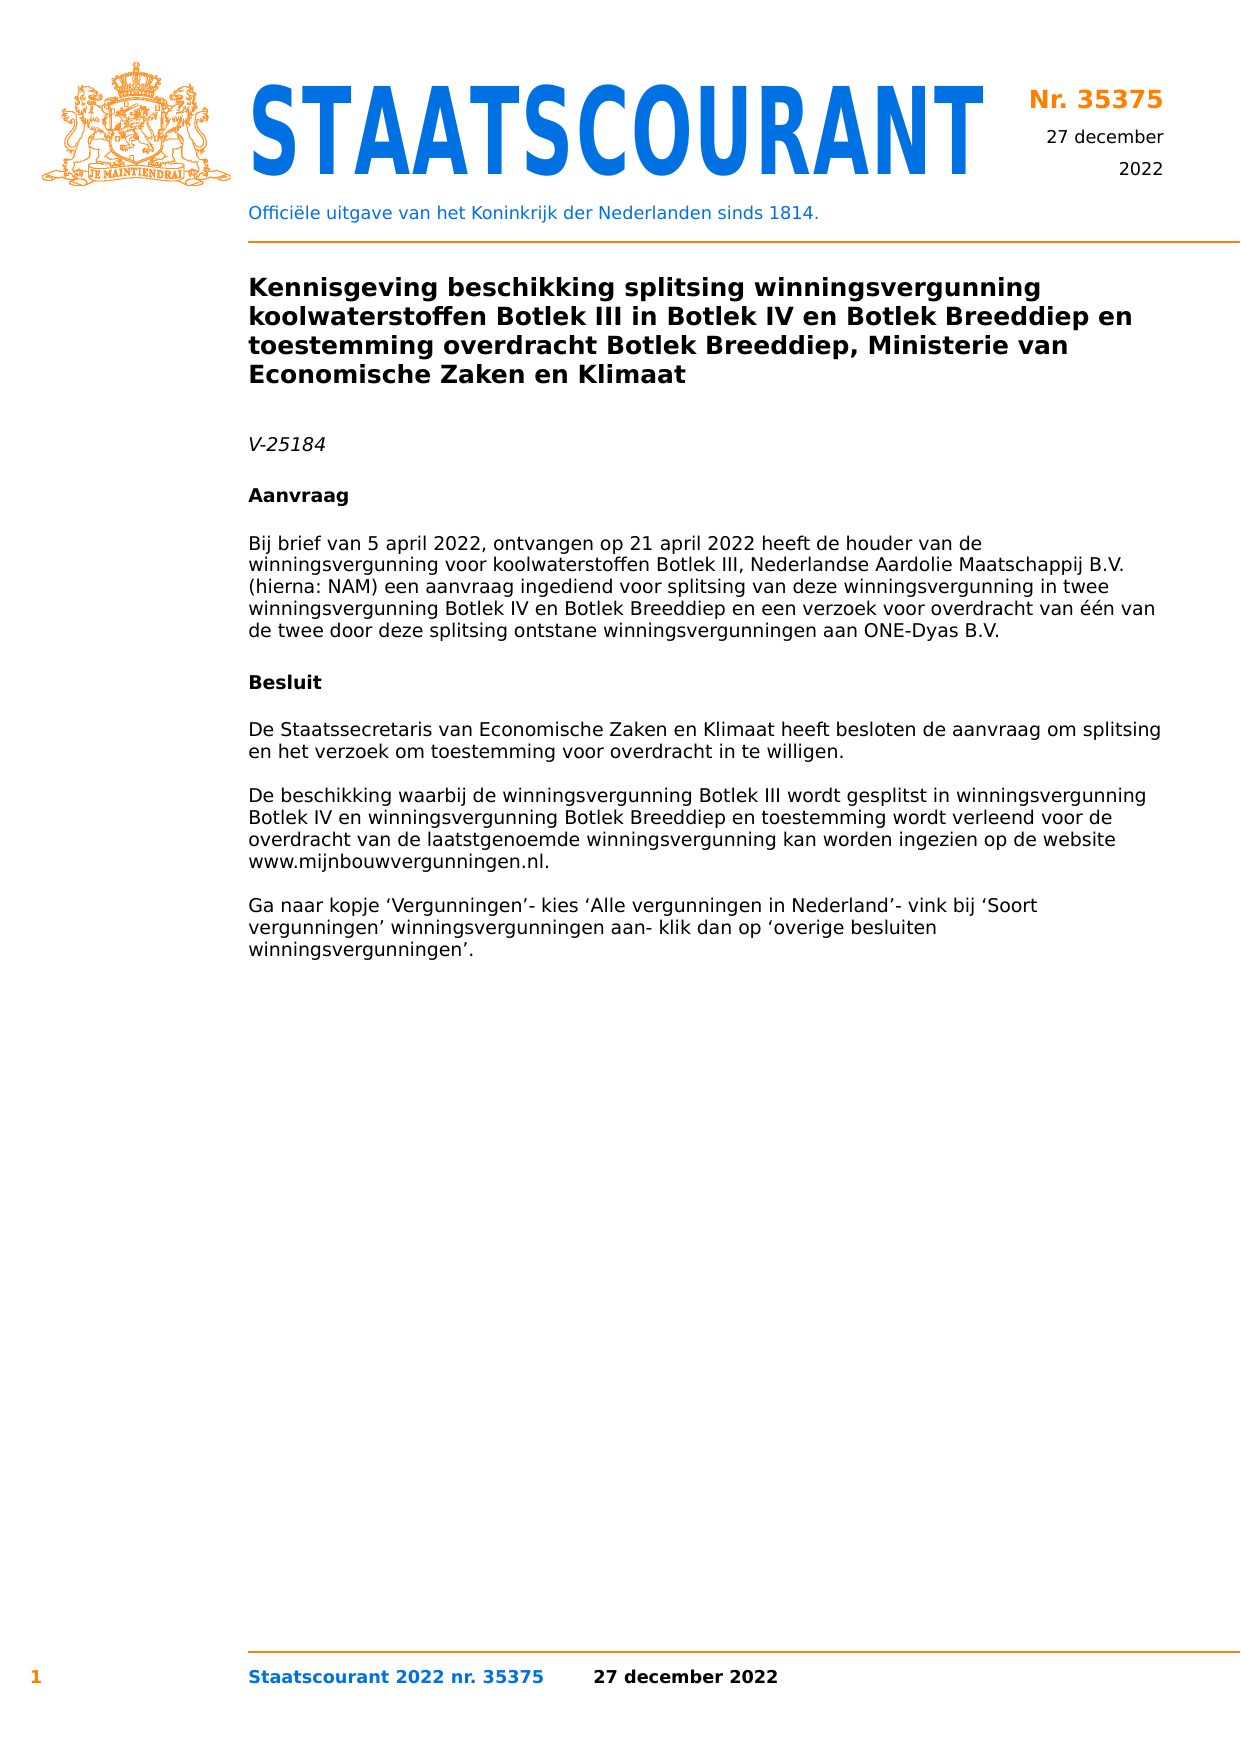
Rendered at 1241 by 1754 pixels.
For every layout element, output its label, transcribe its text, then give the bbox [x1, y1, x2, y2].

table_header STAATSCOURANT [248, 62, 998, 203]
table_cell Officiële uitgave van het Koninkrijk der Nederlanden sinds 1814. [248, 203, 1240, 241]
text De beschikking waarbij de winningsvergunning Botlek III wordt gesplitst in winningsvergunning Botlek IV en winningsvergunning Botlek Breeddiep en toestemming wordt verleend voor de overdracht van de laatstgenoemde winningsvergunning kan worden ingezien op de website www.mijnbouwvergunningen.nl. [248, 785, 1163, 873]
table_header Nr. 35375 [998, 62, 1240, 121]
table_header [25, 62, 248, 241]
table_cell 27 december [998, 121, 1240, 153]
picture [41, 62, 231, 186]
text Bij brief van 5 april 2022, ontvangen op 21 april 2022 heeft de houder van de winningsvergunning voor koolwaterstoffen Botlek III, Nederlandse Aardolie Maatschappij B.V. (hierna: NAM) een aanvraag ingediend voor splitsing van deze winningsvergunning in twee winningsvergunning Botlek IV en Botlek Breeddiep en een verzoek voor overdracht van één van de twee door deze splitsing ontstane winningsvergunningen aan ONE-Dyas B.V. [248, 532, 1163, 642]
subtitle Kennisgeving beschikking splitsing winningsvergunning koolwaterstoffen Botlek III in Botlek IV en Botlek Breeddiep en toestemming overdracht Botlek Breeddiep, Ministerie van Economische Zaken en Klimaat [248, 273, 1163, 390]
text V-25184 [248, 433, 1163, 455]
text Ga naar kopje ‘Vergunningen’- kies ‘Alle vergunningen in Nederland’- vink bij ‘Soort vergunningen’ winningsvergunningen aan- klik dan op ‘overige besluiten winningsvergunningen’. [248, 895, 1163, 961]
subtitle Besluit [248, 672, 1163, 694]
text De Staatssecretaris van Economische Zaken en Klimaat heeft besloten de aanvraag om splitsing en het verzoek om toestemming voor overdracht in te willigen. [248, 719, 1163, 763]
table_cell 2022 [998, 153, 1240, 203]
subtitle Aanvraag [248, 485, 1163, 507]
